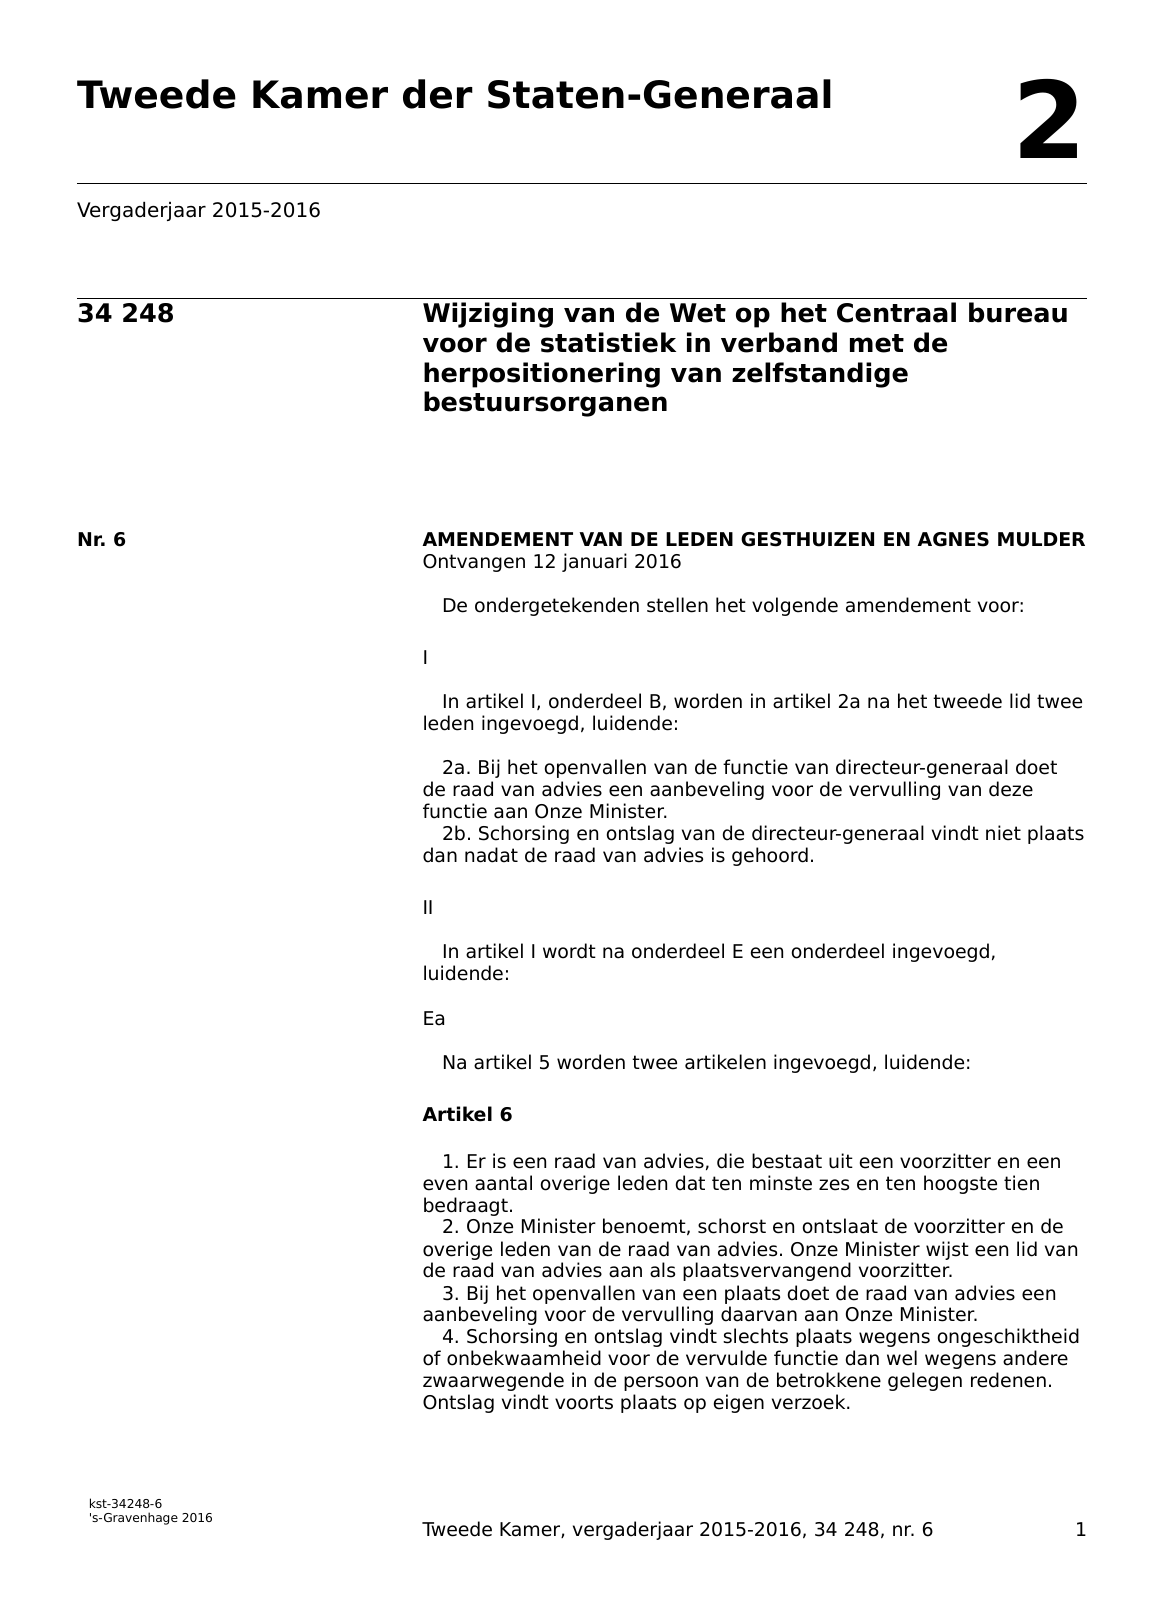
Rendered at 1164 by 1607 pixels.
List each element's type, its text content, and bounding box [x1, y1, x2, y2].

text 's-Gravenhage 2016 [88, 1511, 323, 1525]
text Na artikel 5 worden twee artikelen ingevoegd, luidende: [422, 1052, 1087, 1073]
text Ontvangen 12 januari 2016 [422, 551, 1087, 573]
text 2b. Schorsing en ontslag van de directeur-generaal vindt niet plaats dan nadat de raad van advies is gehoord. [422, 823, 1087, 867]
text Ea [422, 1007, 1087, 1029]
text 4. Schorsing en ontslag vindt slechts plaats wegens ongeschiktheid of onbekwaamheid voor de vervulde functie dan wel wegens andere zwaarwegende in de persoon van de betrokkene gelegen redenen. Ontslag vindt voorts plaats op eigen verzoek. [422, 1326, 1087, 1414]
subtitle I [422, 647, 1087, 669]
table_cell Vergaderjaar 2015-2016 [77, 184, 1087, 298]
text De ondergetekenden stellen het volgende amendement voor: [422, 595, 1087, 617]
text 3. Bij het openvallen van een plaats doet de raad van advies een aanbeveling voor de vervulling daarvan aan Onze Minister. [422, 1282, 1087, 1326]
subtitle 34 248 Wijziging van de Wet op het Centraal bureau voor de statistiek in verband met de herpositionering van zelfstandige bestuursorganen [77, 299, 1087, 418]
table_header 2 [886, 59, 1087, 183]
subtitle Nr. 6 AMENDEMENT VAN DE LEDEN GESTHUIZEN EN AGNES MULDER [77, 529, 1087, 551]
subtitle II [422, 897, 1087, 919]
text In artikel I, onderdeel B, worden in artikel 2a na het tweede lid twee leden ingevoegd, luidende: [422, 691, 1087, 735]
subtitle Artikel 6 [422, 1103, 1087, 1126]
text 2a. Bij het openvallen van de functie van directeur-generaal doet de raad van advies een aanbeveling voor de vervulling van deze functie aan Onze Minister. [422, 757, 1087, 823]
table_header Tweede Kamer der Staten-Generaal [77, 59, 886, 183]
text 1. Er is een raad van advies, die bestaat uit een voorzitter en een even aantal overige leden dat ten minste zes en ten hoogste tien bedraagt. [422, 1151, 1087, 1216]
text In artikel I wordt na onderdeel E een onderdeel ingevoegd, luidende: [422, 941, 1087, 985]
text kst-34248-6 [88, 1497, 323, 1511]
text 2. Onze Minister benoemt, schorst en ontslaat de voorzitter en de overige leden van de raad van advies. Onze Minister wijst een lid van de raad van advies aan als plaatsvervangend voorzitter. [422, 1216, 1087, 1282]
